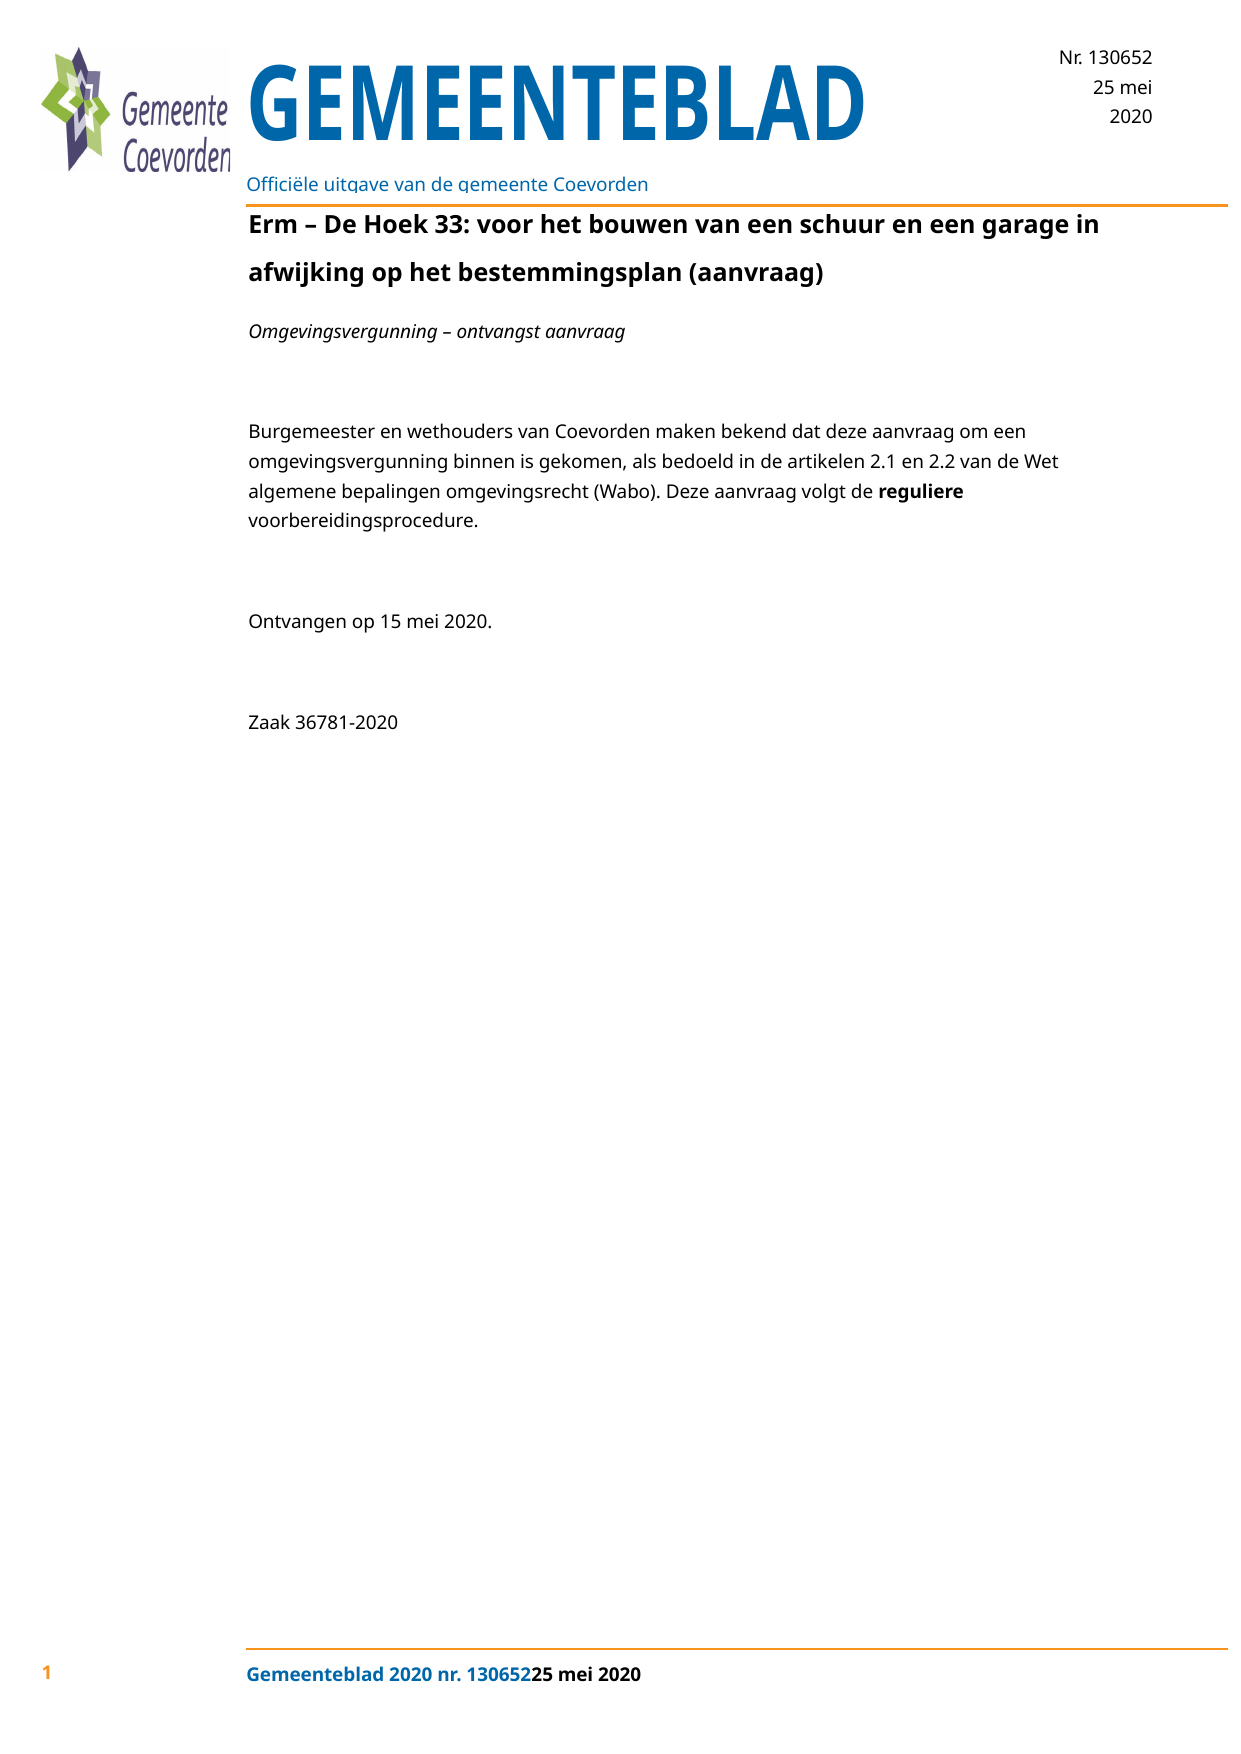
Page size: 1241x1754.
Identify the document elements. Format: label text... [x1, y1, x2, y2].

text Burgemeester en wethouders van Coevorden maken bekend dat deze aanvraag om een omgevingsvergunning binnen is gekomen, als bedoeld in de artikelen 2.1 en 2.2 van de Wet algemene bepalingen omgevingsrecht (Wabo). Deze aanvraag volgt de reguliere voorbereidingsprocedure. [248, 419, 1152, 533]
text Zaak 36781-2020 [248, 709, 1152, 735]
text Ontvangen op 15 mei 2020. [248, 608, 1152, 634]
text Omgevingsvergunning – ontvangst aanvraag [248, 318, 1152, 344]
text Erm – De Hoek 33: voor het bouwen van een schuur en een garage in afwijking op het bestemmingsplan (aanvraag) [248, 207, 1152, 288]
picture [41, 47, 231, 172]
